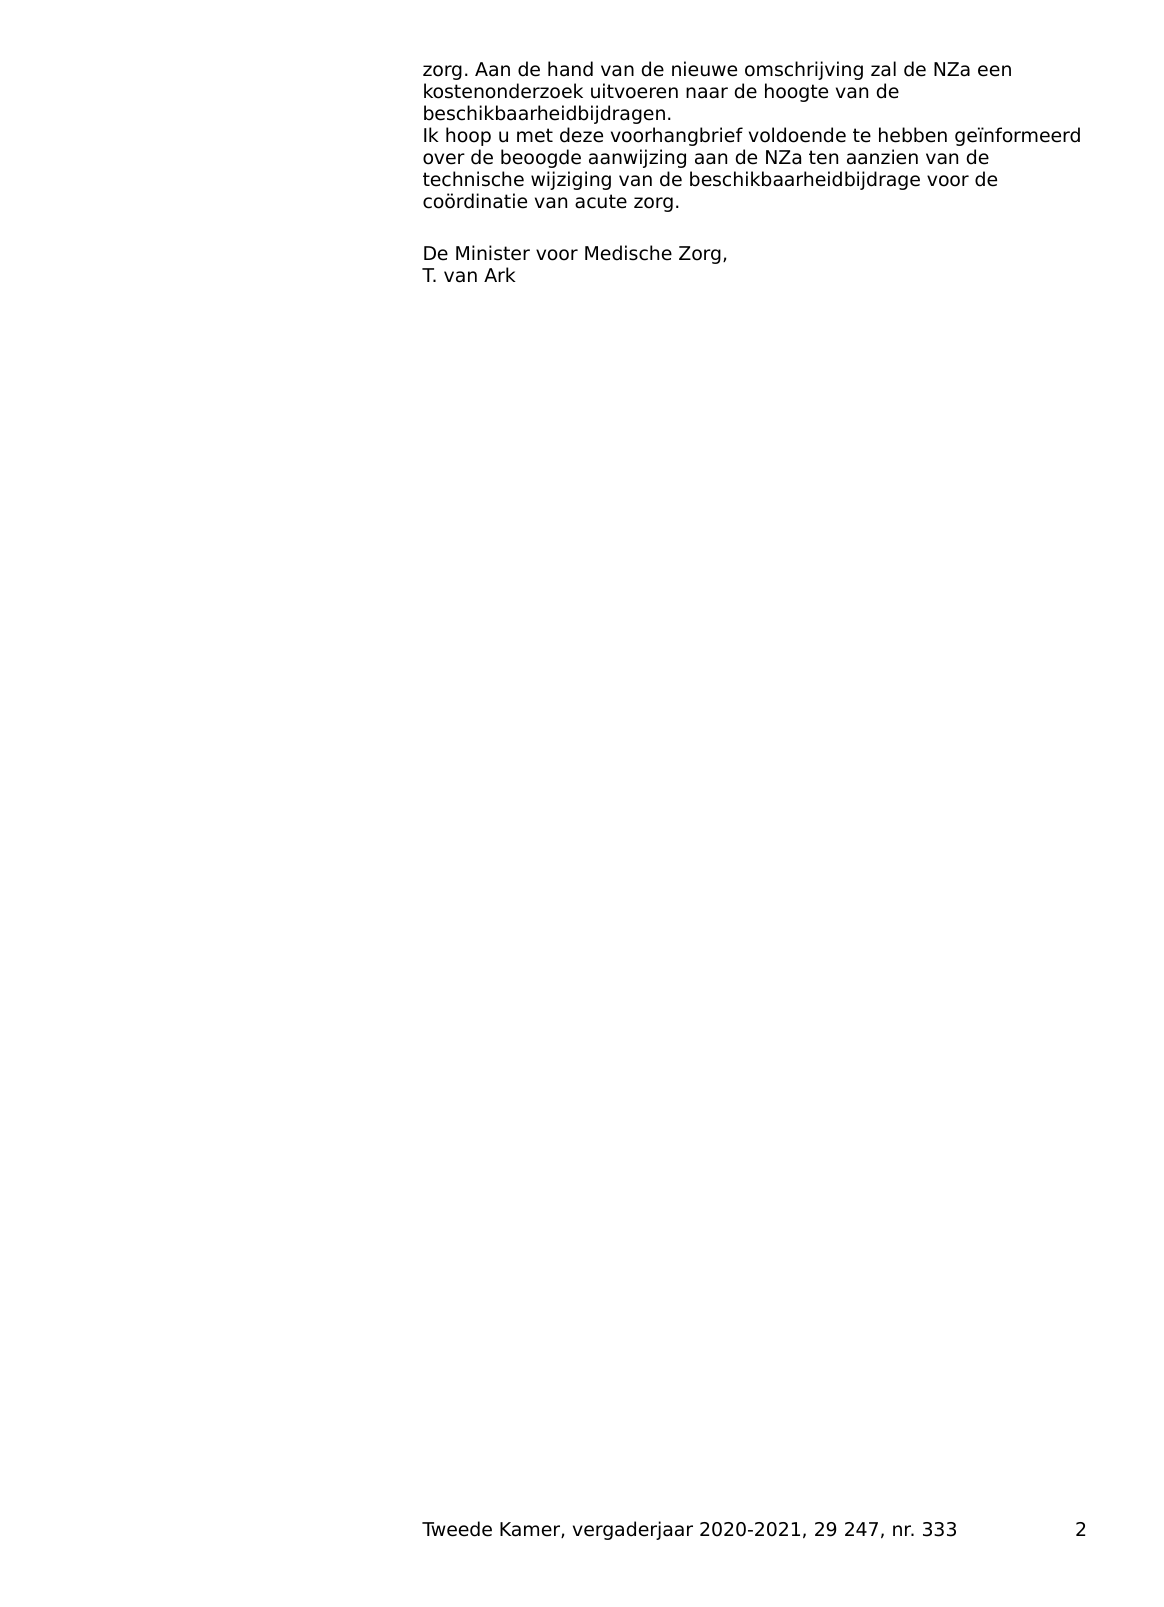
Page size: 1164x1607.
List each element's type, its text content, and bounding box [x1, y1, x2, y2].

text De Minister voor Medische Zorg, T. van Ark [422, 243, 1087, 287]
text Ik hoop u met deze voorhangbrief voldoende te hebben geïnformeerd over de beoogde aanwijzing aan de NZa ten aanzien van de technische wijziging van de beschikbaarheidbijdrage voor de coördinatie van acute zorg. [422, 125, 1087, 213]
text zorg. Aan de hand van de nieuwe omschrijving zal de NZa een kostenonderzoek uitvoeren naar de hoogte van de beschikbaarheidbijdragen. [422, 59, 1087, 125]
